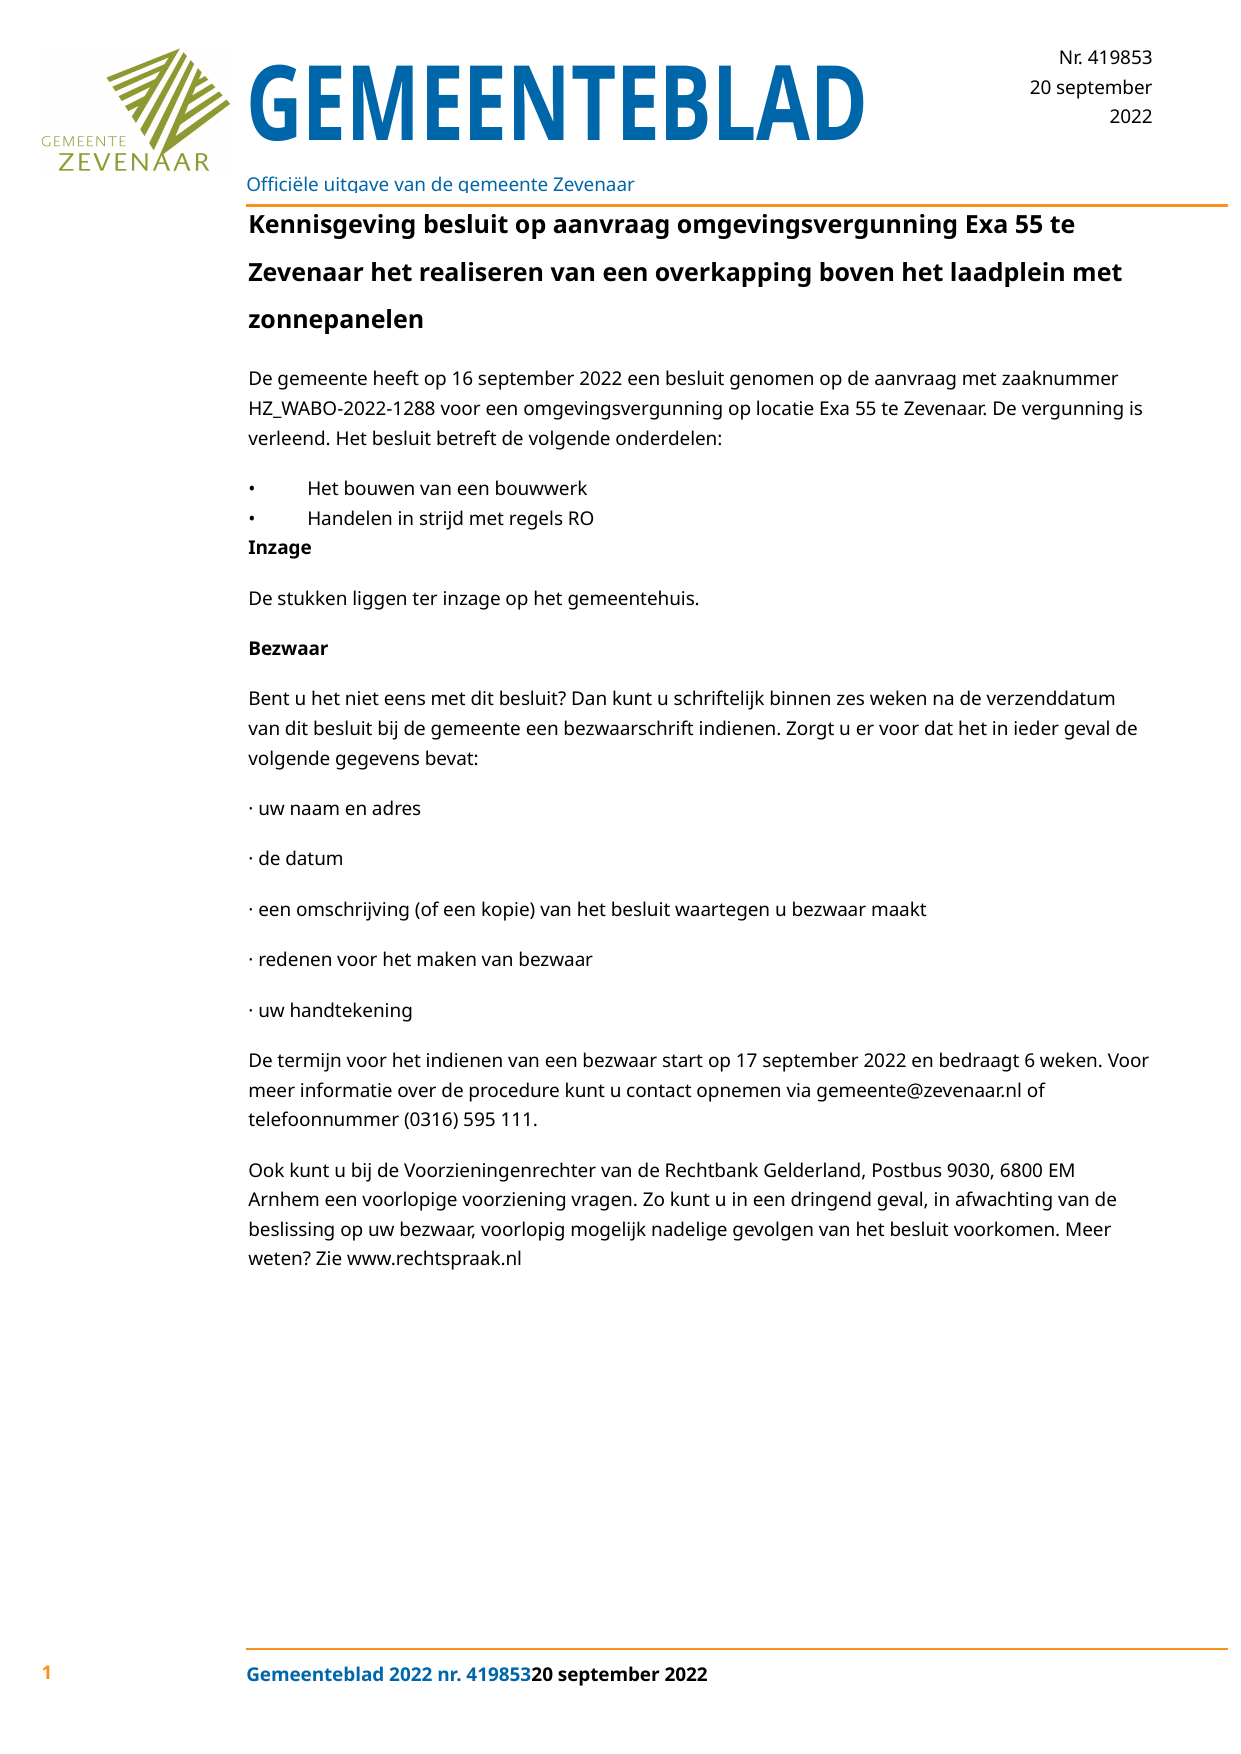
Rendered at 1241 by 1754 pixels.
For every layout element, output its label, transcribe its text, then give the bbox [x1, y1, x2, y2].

text Ook kunt u bij de Voorzieningenrechter van de Rechtbank Gelderland, Postbus 9030, 6800 EM Arnhem een voorlopige voorziening vragen. Zo kunt u in een dringend geval, in afwachting van de beslissing op uw bezwaar, voorlopig mogelijk nadelige gevolgen van het besluit voorkomen. Meer weten? Zie www.rechtspraak.nl [248, 1157, 1152, 1271]
picture [41, 47, 231, 172]
text Inzage [248, 534, 1152, 560]
text Bezwaar [248, 635, 1152, 661]
list Het bouwen van een bouwwerk [248, 475, 1152, 501]
text · uw naam en adres [248, 795, 1152, 821]
text · een omschrijving (of een kopie) van het besluit waartegen u bezwaar maakt [248, 896, 1152, 922]
text Bent u het niet eens met dit besluit? Dan kunt u schriftelijk binnen zes weken na de verzenddatum van dit besluit bij de gemeente een bezwaarschrift indienen. Zorgt u er voor dat het in ieder geval de volgende gegevens bevat: [248, 686, 1152, 770]
text · redenen voor het maken van bezwaar [248, 946, 1152, 972]
list Handelen in strijd met regels RO [248, 505, 1152, 530]
text De stukken liggen ter inzage op het gemeentehuis. [248, 585, 1152, 610]
text Kennisgeving besluit op aanvraag omgevingsvergunning Exa 55 te Zevenaar het realiseren van een overkapping boven het laadplein met zonnepanelen [248, 207, 1152, 336]
text · de datum [248, 846, 1152, 871]
text De gemeente heeft op 16 september 2022 een besluit genomen op de aanvraag met zaaknummer HZ_WABO-2022-1288 voor een omgevingsvergunning op locatie Exa 55 te Zevenaar. De vergunning is verleend. Het besluit betreft de volgende onderdelen: [248, 366, 1152, 450]
text · uw handtekening [248, 997, 1152, 1022]
text De termijn voor het indienen van een bezwaar start op 17 september 2022 en bedraagt 6 weken. Voor meer informatie over de procedure kunt u contact opnemen via gemeente@zevenaar.nl of telefoonnummer (0316) 595 111. [248, 1047, 1152, 1132]
